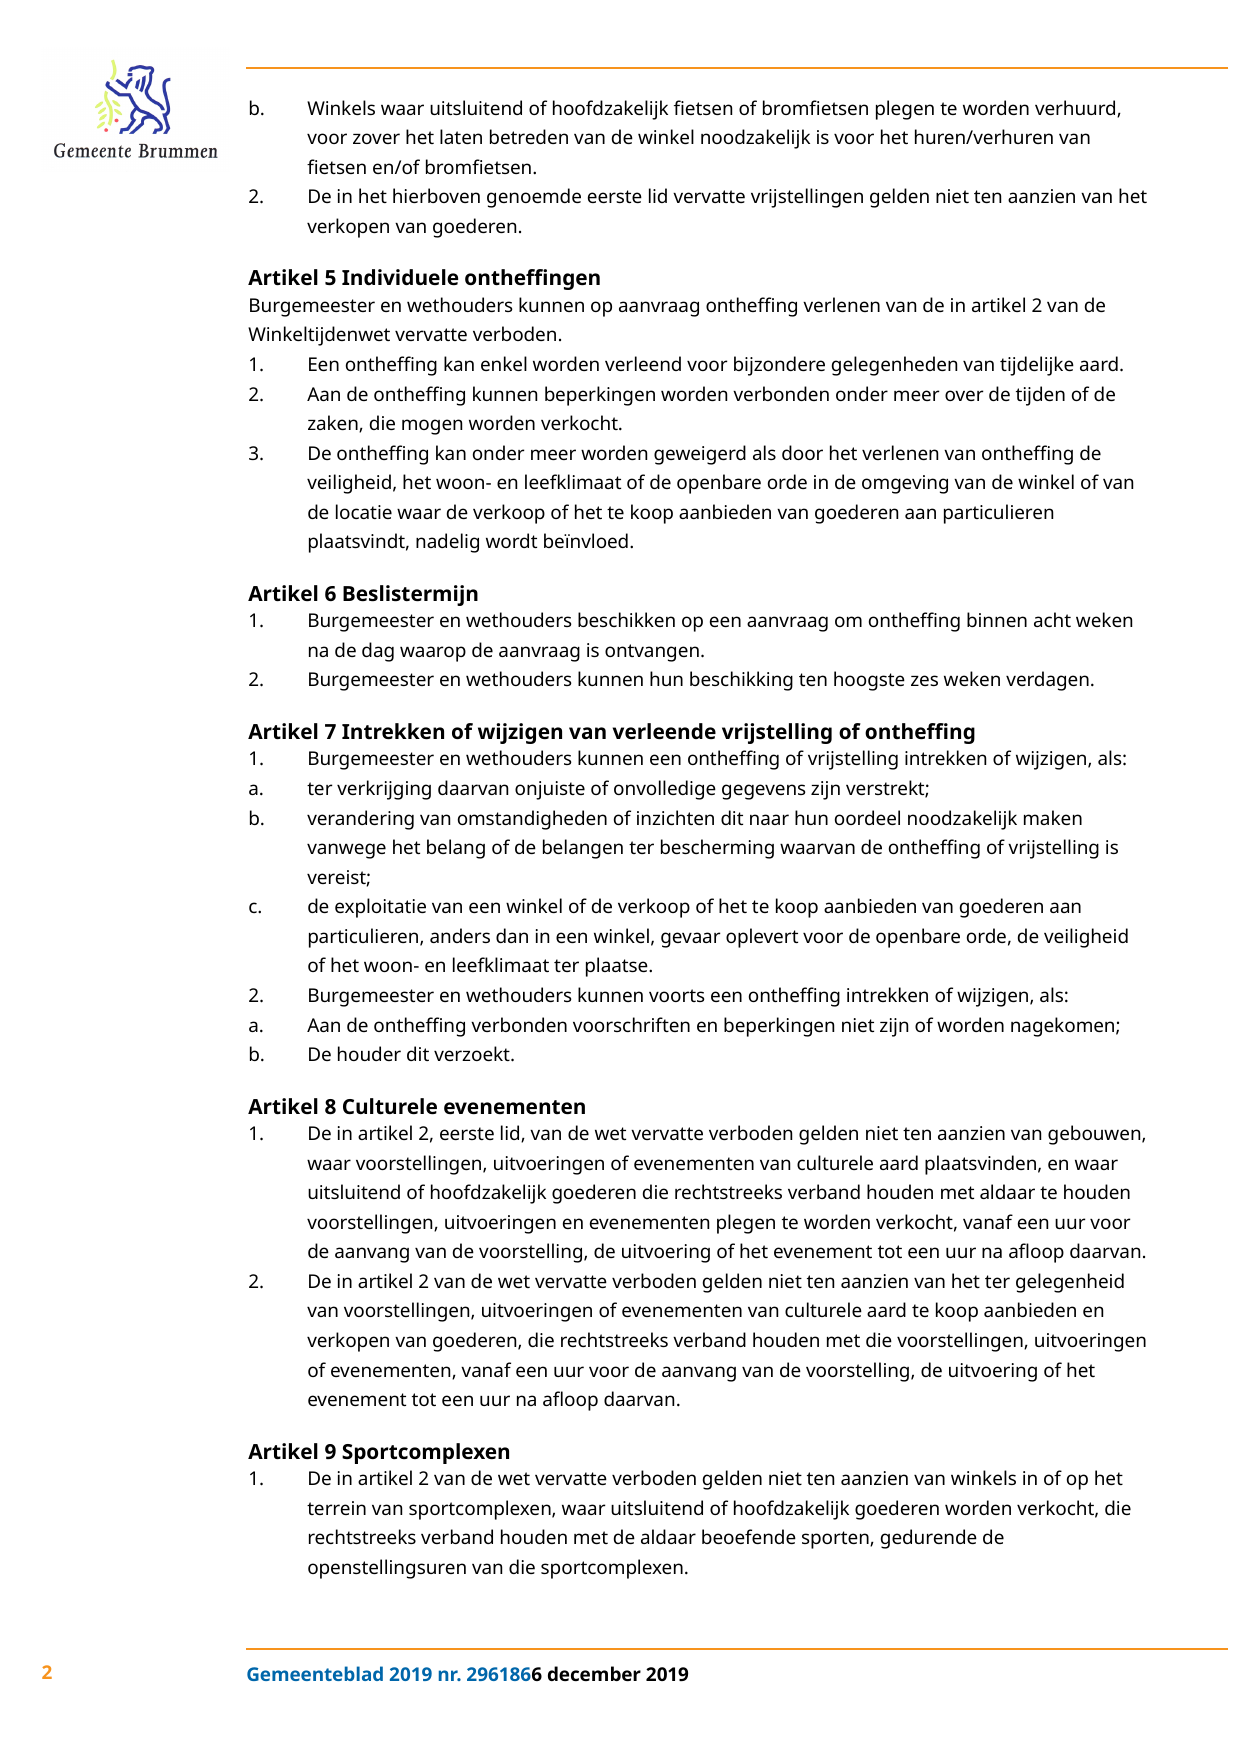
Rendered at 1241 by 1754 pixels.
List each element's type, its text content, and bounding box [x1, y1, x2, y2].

list De in artikel 2 van de wet vervatte verboden gelden niet ten aanzien van het ter gelegenheid van voorstellingen, uitvoeringen of evenementen van culturele aard te koop aanbieden en verkopen van goederen, die rechtstreeks verband houden met die voorstellingen, uitvoeringen of evenementen, vanaf een uur voor de aanvang van de voorstelling, de uitvoering of het evenement tot een uur na afloop daarvan. [248, 1268, 1152, 1412]
list De in artikel 2 van de wet vervatte verboden gelden niet ten aanzien van winkels in of op het terrein van sportcomplexen, waar uitsluitend of hoofdzakelijk goederen worden verkocht, die rechtstreeks verband houden met de aldaar beoefende sporten, gedurende de openstellingsuren van die sportcomplexen. [248, 1465, 1152, 1580]
text Artikel 8 Culturele evenementen [248, 1092, 1152, 1120]
list Aan de ontheffing verbonden voorschriften en beperkingen niet zijn of worden nagekomen; [248, 1012, 1152, 1037]
text Artikel 7 Intrekken of wijzigen van verleende vrijstelling of ontheffing [248, 717, 1152, 746]
list Burgemeester en wethouders kunnen hun beschikking ten hoogste zes weken verdagen. [248, 667, 1152, 692]
list Burgemeester en wethouders beschikken op een aanvraag om ontheffing binnen acht weken na de dag waarop de aanvraag is ontvangen. [248, 607, 1152, 663]
list Een ontheffing kan enkel worden verleend voor bijzondere gelegenheden van tijdelijke aard. [248, 351, 1152, 377]
text Burgemeester en wethouders kunnen op aanvraag ontheffing verlenen van de in artikel 2 van de Winkeltijdenwet vervatte verboden. [248, 292, 1152, 347]
list de exploitatie van een winkel of de verkoop of het te koop aanbieden van goederen aan particulieren, anders dan in een winkel, gevaar oplevert voor de openbare orde, de veiligheid of het woon- en leefklimaat ter plaatse. [248, 893, 1152, 978]
list verandering van omstandigheden of inzichten dit naar hun oordeel noodzakelijk maken vanwege het belang of de belangen ter bescherming waarvan de ontheffing of vrijstelling is vereist; [248, 805, 1152, 889]
list De houder dit verzoekt. [248, 1041, 1152, 1067]
list De ontheffing kan onder meer worden geweigerd als door het verlenen van ontheffing de veiligheid, het woon- en leefklimaat of de openbare orde in de omgeving van de winkel of van de locatie waar de verkoop of het te koop aanbieden van goederen aan particulieren plaatsvindt, nadelig wordt beïnvloed. [248, 440, 1152, 554]
text Artikel 5 Individuele ontheffingen [248, 263, 1152, 292]
list De in het hierboven genoemde eerste lid vervatte vrijstellingen gelden niet ten aanzien van het verkopen van goederen. [248, 183, 1152, 239]
list Winkels waar uitsluitend of hoofdzakelijk fietsen of bromfietsen plegen te worden verhuurd, voor zover het laten betreden van de winkel noodzakelijk is voor het huren/verhuren van fietsen en/of bromfietsen. [248, 95, 1152, 180]
picture [41, 47, 231, 172]
list ter verkrijging daarvan onjuiste of onvolledige gegevens zijn verstrekt; [248, 775, 1152, 801]
list Burgemeester en wethouders kunnen voorts een ontheffing intrekken of wijzigen, als: [248, 982, 1152, 1008]
text Artikel 9 Sportcomplexen [248, 1437, 1152, 1465]
list Burgemeester en wethouders kunnen een ontheffing of vrijstelling intrekken of wijzigen, als: [248, 746, 1152, 771]
list Aan de ontheffing kunnen beperkingen worden verbonden onder meer over de tijden of de zaken, die mogen worden verkocht. [248, 381, 1152, 436]
list De in artikel 2, eerste lid, van de wet vervatte verboden gelden niet ten aanzien van gebouwen, waar voorstellingen, uitvoeringen of evenementen van culturele aard plaatsvinden, en waar uitsluitend of hoofdzakelijk goederen die rechtstreeks verband houden met aldaar te houden voorstellingen, uitvoeringen en evenementen plegen te worden verkocht, vanaf een uur voor de aanvang van de voorstelling, de uitvoering of het evenement tot een uur na afloop daarvan. [248, 1120, 1152, 1264]
text Artikel 6 Beslistermijn [248, 579, 1152, 607]
